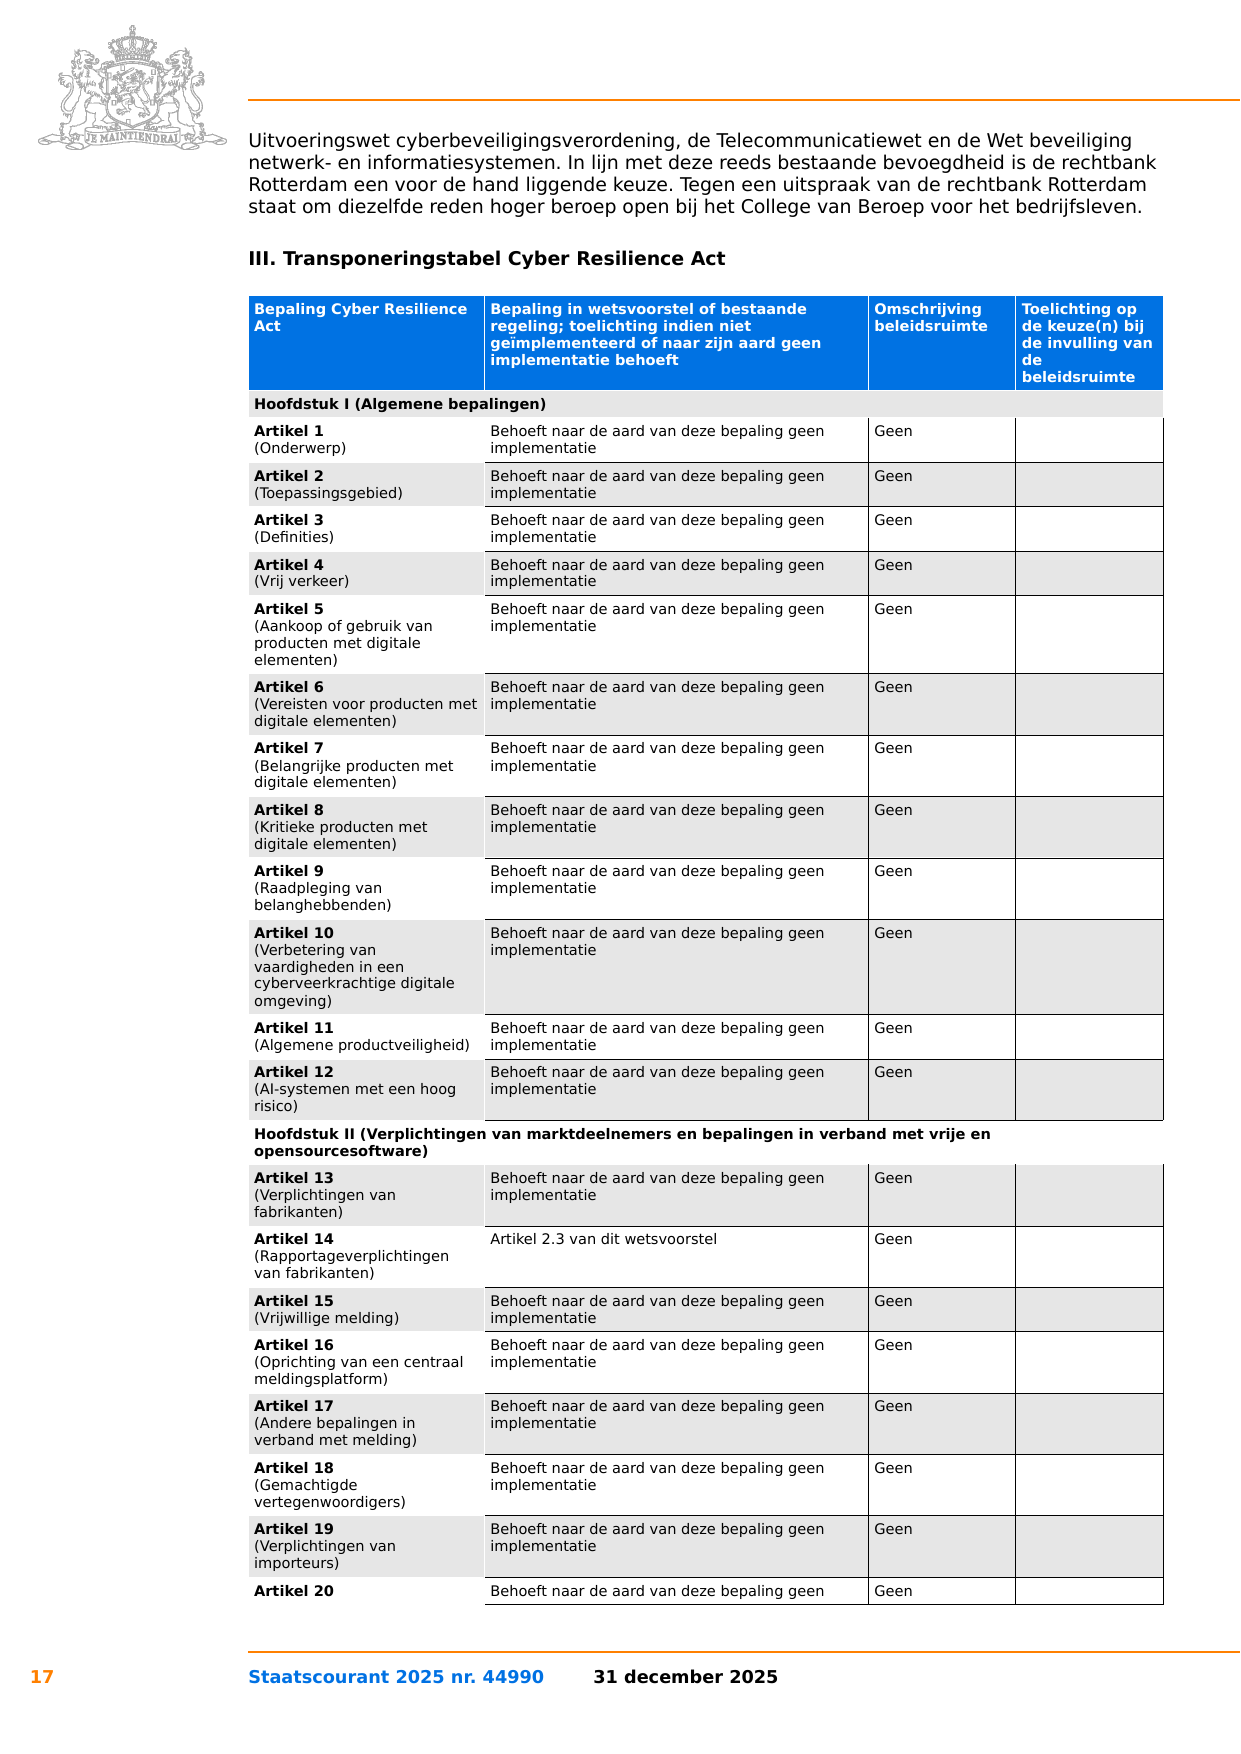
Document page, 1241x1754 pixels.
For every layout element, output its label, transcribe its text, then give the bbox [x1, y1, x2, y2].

table_cell Artikel 1 (Onderwerp) [249, 419, 484, 462]
table_cell Behoeft naar de aard van deze bepaling geen implementatie [485, 1015, 868, 1058]
table_cell Artikel 2.3 van dit wetsvoorstel [485, 1227, 868, 1287]
table_cell Artikel 20 [249, 1578, 484, 1604]
subtitle III. Transponeringstabel Cyber Resilience Act [248, 248, 1163, 270]
table_cell Geen [869, 507, 1015, 551]
table_cell Geen [869, 736, 1015, 796]
table_cell [1016, 596, 1163, 673]
table_cell Behoeft naar de aard van deze bepaling geen [485, 1578, 868, 1604]
table_cell Behoeft naar de aard van deze bepaling geen implementatie [485, 1516, 868, 1577]
table_cell Behoeft naar de aard van deze bepaling geen implementatie [485, 1332, 868, 1393]
table_cell Artikel 4 (Vrij verkeer) [249, 552, 484, 595]
table_header Omschrijving beleidsruimte [869, 296, 1015, 390]
table_cell Behoeft naar de aard van deze bepaling geen implementatie [485, 674, 868, 735]
table_cell Geen [869, 1227, 1015, 1287]
table_cell [1016, 1060, 1163, 1120]
table_cell Geen [869, 674, 1015, 735]
table_header Bepaling Cyber Resilience Act [249, 296, 484, 390]
picture [38, 25, 227, 150]
table_cell Geen [869, 1332, 1015, 1393]
table_cell [1016, 552, 1163, 595]
table_cell Behoeft naar de aard van deze bepaling geen implementatie [485, 797, 868, 857]
table_cell [1016, 736, 1163, 796]
text Uitvoeringswet cyberbeveiligingsverordening, de Telecommunicatiewet en de Wet beveiliging netwerk- en informatiesystemen. In lijn met deze reeds bestaande bevoegdheid is de rechtbank Rotterdam een voor de hand liggende keuze. Tegen een uitspraak van de rechtbank Rotterdam staat om diezelfde reden hoger beroep open bij het College van Beroep voor het bedrijfsleven. [248, 130, 1163, 218]
table_cell Artikel 2 (Toepassingsgebied) [249, 463, 484, 506]
table_cell [1016, 419, 1163, 462]
table_cell Behoeft naar de aard van deze bepaling geen implementatie [485, 552, 868, 595]
table_cell Geen [869, 1455, 1015, 1515]
table_cell Behoeft naar de aard van deze bepaling geen implementatie [485, 1394, 868, 1454]
table_cell Artikel 11 (Algemene productveiligheid) [249, 1015, 484, 1058]
table_cell [1016, 859, 1163, 919]
table_cell Artikel 12 (AI-systemen met een hoog risico) [249, 1060, 484, 1120]
table_cell Behoeft naar de aard van deze bepaling geen implementatie [485, 1165, 868, 1226]
table_cell [1016, 1332, 1163, 1393]
table_cell Artikel 6 (Vereisten voor producten met digitale elementen) [249, 674, 484, 735]
table_cell Geen [869, 797, 1015, 857]
table_cell Artikel 7 (Belangrijke producten met digitale elementen) [249, 736, 484, 796]
table_cell Artikel 9 (Raadpleging van belanghebbenden) [249, 859, 484, 919]
table_cell Hoofdstuk II (Verplichtingen van marktdeelnemers en bepalingen in verband met vrije en opensourcesoftware) [249, 1121, 1163, 1164]
table_cell Artikel 18 (Gemachtigde vertegenwoordigers) [249, 1455, 484, 1515]
table_cell Geen [869, 859, 1015, 919]
table_cell [1016, 920, 1163, 1014]
table_cell [1016, 507, 1163, 551]
table_cell Behoeft naar de aard van deze bepaling geen implementatie [485, 920, 868, 1014]
table_cell [1016, 1578, 1163, 1604]
table_cell Artikel 14 (Rapportageverplichtingen van fabrikanten) [249, 1227, 484, 1287]
table_cell Artikel 10 (Verbetering van vaardigheden in een cyberveerkrachtige digitale omgeving) [249, 920, 484, 1014]
table_cell Hoofdstuk I (Algemene bepalingen) [249, 391, 1163, 417]
table_cell [1016, 1516, 1163, 1577]
table_cell [1016, 797, 1163, 857]
table_cell Geen [869, 419, 1015, 462]
table_cell Artikel 13 (Verplichtingen van fabrikanten) [249, 1165, 484, 1226]
table_cell Geen [869, 920, 1015, 1014]
table_cell Behoeft naar de aard van deze bepaling geen implementatie [485, 1455, 868, 1515]
table_cell Artikel 15 (Vrijwillige melding) [249, 1288, 484, 1331]
table_cell [1016, 1015, 1163, 1058]
table_cell Geen [869, 1516, 1015, 1577]
table_cell Behoeft naar de aard van deze bepaling geen implementatie [485, 736, 868, 796]
table_cell Geen [869, 1060, 1015, 1120]
table_cell Artikel 3 (Definities) [249, 507, 484, 551]
table_cell [1016, 1288, 1163, 1331]
table_cell Behoeft naar de aard van deze bepaling geen implementatie [485, 596, 868, 673]
table_cell [1016, 1165, 1163, 1226]
table_cell [1016, 1227, 1163, 1287]
table_cell Behoeft naar de aard van deze bepaling geen implementatie [485, 1288, 868, 1331]
table_cell Behoeft naar de aard van deze bepaling geen implementatie [485, 507, 868, 551]
table_cell Geen [869, 596, 1015, 673]
table_cell Behoeft naar de aard van deze bepaling geen implementatie [485, 859, 868, 919]
table_cell Geen [869, 1288, 1015, 1331]
table_cell Geen [869, 1015, 1015, 1058]
table_cell [1016, 674, 1163, 735]
table_cell Behoeft naar de aard van deze bepaling geen implementatie [485, 419, 868, 462]
table_cell Artikel 17 (Andere bepalingen in verband met melding) [249, 1394, 484, 1454]
table_cell Geen [869, 1578, 1015, 1604]
table_header Toelichting op de keuze(n) bij de invulling van de beleidsruimte [1016, 296, 1163, 390]
table_header Bepaling in wetsvoorstel of bestaande regeling; toelichting indien niet geïmplementeerd of naar zijn aard geen implementatie behoeft [485, 296, 868, 390]
table_cell Behoeft naar de aard van deze bepaling geen implementatie [485, 463, 868, 506]
table_cell Artikel 5 (Aankoop of gebruik van producten met digitale elementen) [249, 596, 484, 673]
table_cell Geen [869, 552, 1015, 595]
table_cell Artikel 16 (Oprichting van een centraal meldingsplatform) [249, 1332, 484, 1393]
table_cell Geen [869, 463, 1015, 506]
table_cell Geen [869, 1165, 1015, 1226]
table_cell [1016, 463, 1163, 506]
table_cell [1016, 1394, 1163, 1454]
table_cell Geen [869, 1394, 1015, 1454]
table_cell Artikel 8 (Kritieke producten met digitale elementen) [249, 797, 484, 857]
table_cell Artikel 19 (Verplichtingen van importeurs) [249, 1516, 484, 1577]
table_cell Behoeft naar de aard van deze bepaling geen implementatie [485, 1060, 868, 1120]
table_cell [1016, 1455, 1163, 1515]
